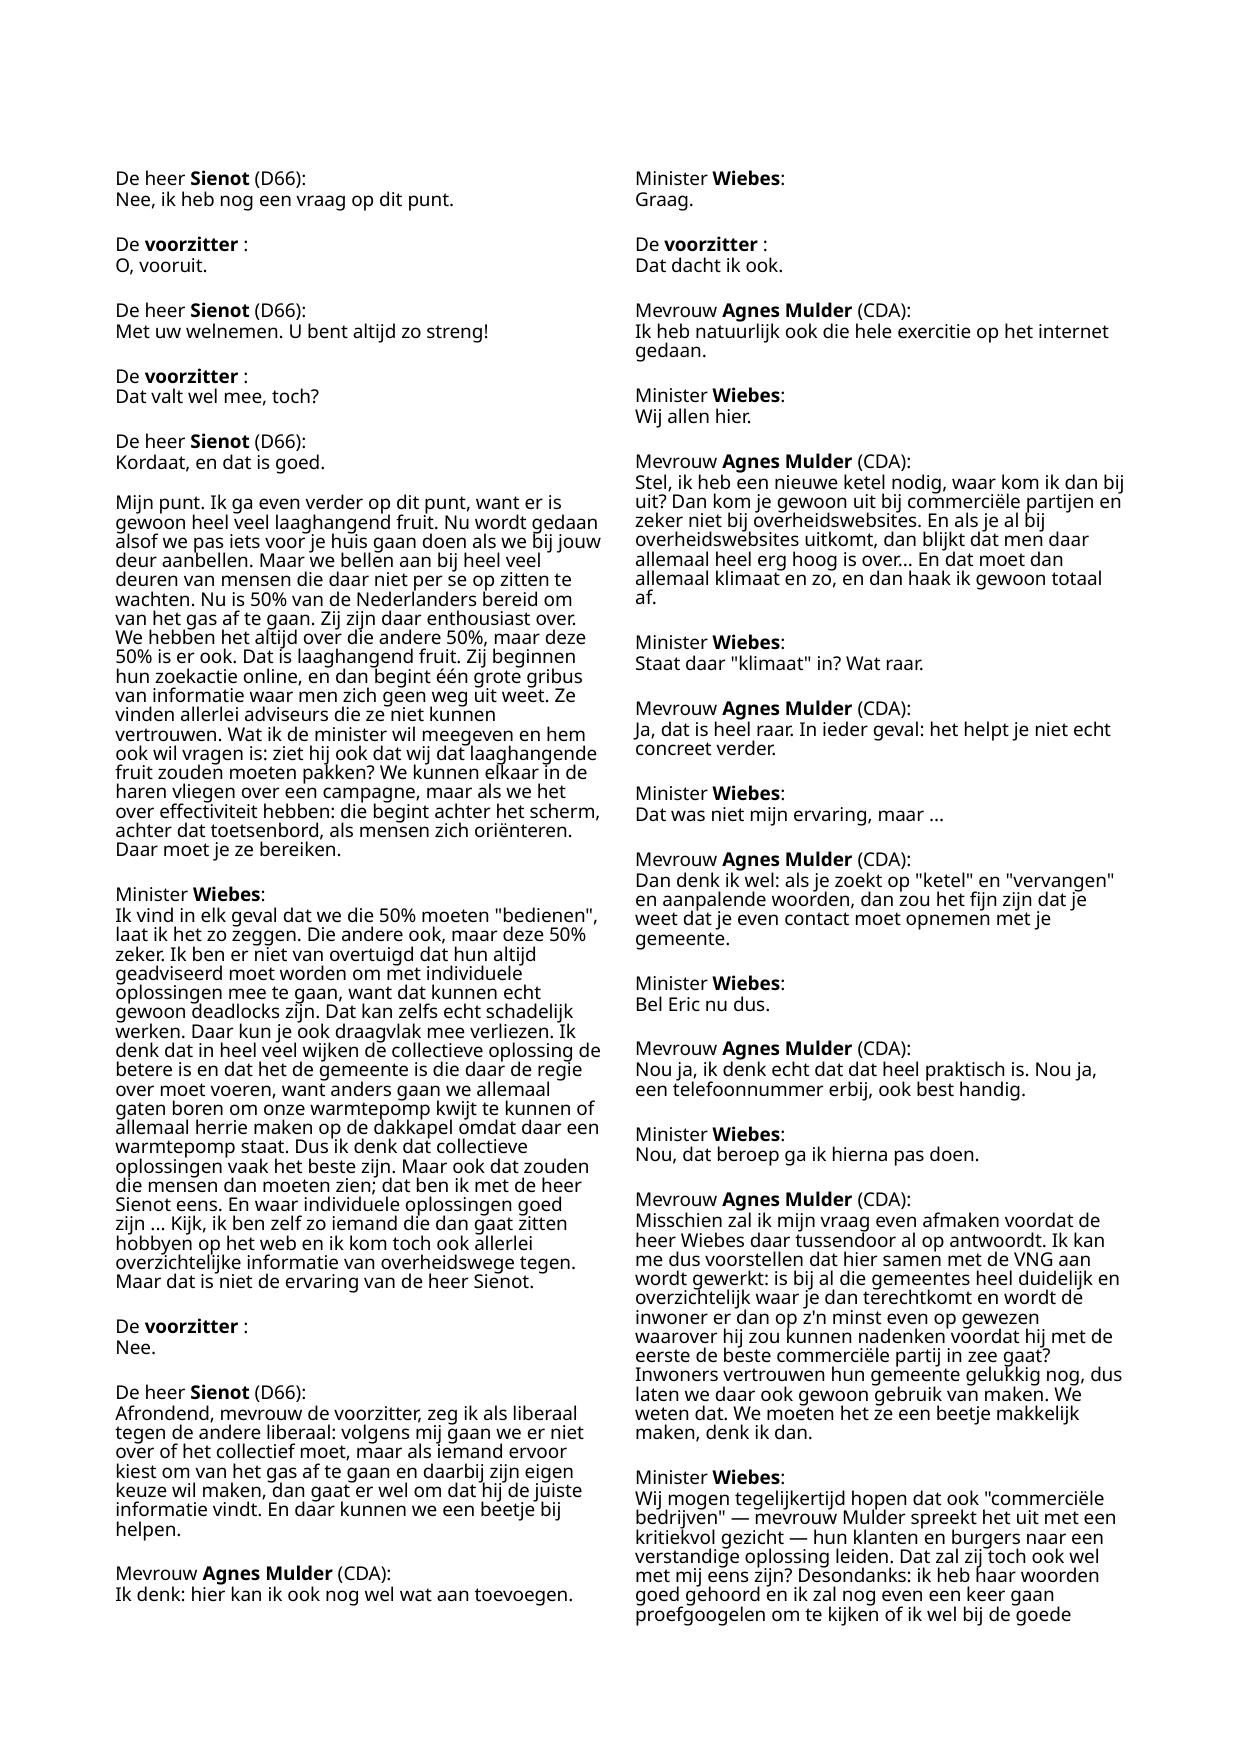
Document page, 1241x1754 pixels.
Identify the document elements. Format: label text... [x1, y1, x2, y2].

text Mevrouw Agnes Mulder (CDA): [635, 448, 1125, 474]
text Nee. [115, 1339, 605, 1358]
text Dat was niet mijn ervaring, maar ... [635, 806, 1125, 825]
text Nou, dat beroep ga ik hierna pas doen. [635, 1146, 1125, 1166]
text De heer Sienot (D66): [115, 165, 605, 191]
text Minister Wiebes: [115, 881, 605, 907]
text O, vooruit. [115, 257, 605, 276]
text Ja, dat is heel raar. In ieder geval: het helpt je niet echt concreet verder. [635, 721, 1125, 759]
text De heer Sienot (D66): [115, 297, 605, 323]
text Afrondend, mevrouw de voorzitter, zeg ik als liberaal tegen de andere liberaal: volgens mij gaan we er niet over of het collectief moet, maar als iemand ervoor kiest om van het gas af te gaan en daarbij zijn eigen keuze wil maken, dan gaat er wel om dat hij de juiste informatie vindt. En daar kunnen we een beetje bij helpen. [115, 1405, 605, 1540]
text Minister Wiebes: [635, 629, 1125, 655]
text Graag. [635, 191, 1125, 210]
text Stel, ik heb een nieuwe ketel nodig, waar kom ik dan bij uit? Dan kom je gewoon uit bij commerciële partijen en zeker niet bij overheidswebsites. En als je al bij overheidswebsites uitkomt, dan blijkt dat men daar allemaal heel erg hoog is over... En dat moet dan allemaal klimaat en zo, en dan haak ik gewoon totaal af. [635, 474, 1125, 608]
text Nou ja, ik denk echt dat dat heel praktisch is. Nou ja, een telefoonnummer erbij, ook best handig. [635, 1061, 1125, 1100]
text Mijn punt. Ik ga even verder op dit punt, want er is gewoon heel veel laaghangend fruit. Nu wordt gedaan alsof we pas iets voor je huis gaan doen als we bij jouw deur aanbellen. Maar we bellen aan bij heel veel deuren van mensen die daar niet per se op zitten te wachten. Nu is 50% van de Nederlanders bereid om van het gas af te gaan. Zij zijn daar enthousiast over. We hebben het altijd over die andere 50%, maar deze 50% is er ook. Dat is laaghangend fruit. Zij beginnen hun zoekactie online, en dan begint één grote gribus van informatie waar men zich geen weg uit weet. Ze vinden allerlei adviseurs die ze niet kunnen vertrouwen. Wat ik de minister wil meegeven en hem ook wil vragen is: ziet hij ook dat wij dat laaghangende fruit zouden moeten pakken? We kunnen elkaar in de haren vliegen over een campagne, maar als we het over effectiviteit hebben: die begint achter het scherm, achter dat toetsenbord, als mensen zich oriënteren. Daar moet je ze bereiken. [115, 494, 605, 861]
text Dat dacht ik ook. [635, 257, 1125, 276]
text Bel Eric nu dus. [635, 996, 1125, 1015]
text Mevrouw Agnes Mulder (CDA): [635, 695, 1125, 721]
text De voorzitter : [115, 1313, 605, 1339]
text Mevrouw Agnes Mulder (CDA): [635, 1187, 1125, 1212]
text Minister Wiebes: [635, 165, 1125, 191]
text Wij mogen tegelijkertijd hopen dat ook "commerciële bedrijven" — mevrouw Mulder spreekt het uit met een kritiekvol gezicht — hun klanten en burgers naar een verstandige oplossing leiden. Dat zal zij toch ook wel met mij eens zijn? Desondanks: ik heb haar woorden goed gehoord en ik zal nog even een keer gaan proefgoogelen om te kijken of ik wel bij de goede [635, 1490, 1125, 1625]
text De voorzitter : [635, 231, 1125, 257]
text Ik heb natuurlijk ook die hele exercitie op het internet gedaan. [635, 323, 1125, 361]
text Minister Wiebes: [635, 1121, 1125, 1146]
text De heer Sienot (D66): [115, 429, 605, 454]
text De voorzitter : [115, 231, 605, 257]
text Misschien zal ik mijn vraag even afmaken voordat de heer Wiebes daar tussendoor al op antwoordt. Ik kan me dus voorstellen dat hier samen met de VNG aan wordt gewerkt: is bij al die gemeentes heel duidelijk en overzichtelijk waar je dan terechtkomt en wordt de inwoner er dan op z'n minst even op gewezen waarover hij zou kunnen nadenken voordat hij met de eerste de beste commerciële partij in zee gaat? Inwoners vertrouwen hun gemeente gelukkig nog, dus laten we daar ook gewoon gebruik van maken. We weten dat. We moeten het ze een beetje makkelijk maken, denk ik dan. [635, 1212, 1125, 1443]
text Minister Wiebes: [635, 1464, 1125, 1490]
text De heer Sienot (D66): [115, 1379, 605, 1405]
text Kordaat, en dat is goed. [115, 454, 605, 474]
text Ik vind in elk geval dat we die 50% moeten "bedienen", laat ik het zo zeggen. Die andere ook, maar deze 50% zeker. Ik ben er niet van overtuigd dat hun altijd geadviseerd moet worden om met individuele oplossingen mee te gaan, want dat kunnen echt gewoon deadlocks zijn. Dat kan zelfs echt schadelijk werken. Daar kun je ook draagvlak mee verliezen. Ik denk dat in heel veel wijken de collectieve oplossing de betere is en dat het de gemeente is die daar de regie over moet voeren, want anders gaan we allemaal gaten boren om onze warmtepomp kwijt te kunnen of allemaal herrie maken op de dakkapel omdat daar een warmtepomp staat. Dus ik denk dat collectieve oplossingen vaak het beste zijn. Maar ook dat zouden die mensen dan moeten zien; dat ben ik met de heer Sienot eens. En waar individuele oplossingen goed zijn ... Kijk, ik ben zelf zo iemand die dan gaat zitten hobbyen op het web en ik kom toch ook allerlei overzichtelijke informatie van overheidswege tegen. Maar dat is niet de ervaring van de heer Sienot. [115, 907, 605, 1292]
text Dan denk ik wel: als je zoekt op "ketel" en "vervangen" en aanpalende woorden, dan zou het fijn zijn dat je weet dat je even contact moet opnemen met je gemeente. [635, 872, 1125, 949]
text Mevrouw Agnes Mulder (CDA): [635, 1036, 1125, 1061]
text Mevrouw Agnes Mulder (CDA): [115, 1561, 605, 1586]
text Nee, ik heb nog een vraag op dit punt. [115, 191, 605, 210]
text Staat daar "klimaat" in? Wat raar. [635, 655, 1125, 674]
text Wij allen hier. [635, 408, 1125, 427]
text Met uw welnemen. U bent altijd zo streng! [115, 323, 605, 342]
text De voorzitter : [115, 363, 605, 388]
text Minister Wiebes: [635, 382, 1125, 408]
text Dat valt wel mee, toch? [115, 388, 605, 408]
text Ik denk: hier kan ik ook nog wel wat aan toevoegen. [115, 1586, 605, 1606]
text Minister Wiebes: [635, 780, 1125, 806]
text Mevrouw Agnes Mulder (CDA): [635, 297, 1125, 323]
text Mevrouw Agnes Mulder (CDA): [635, 846, 1125, 872]
text Minister Wiebes: [635, 970, 1125, 996]
